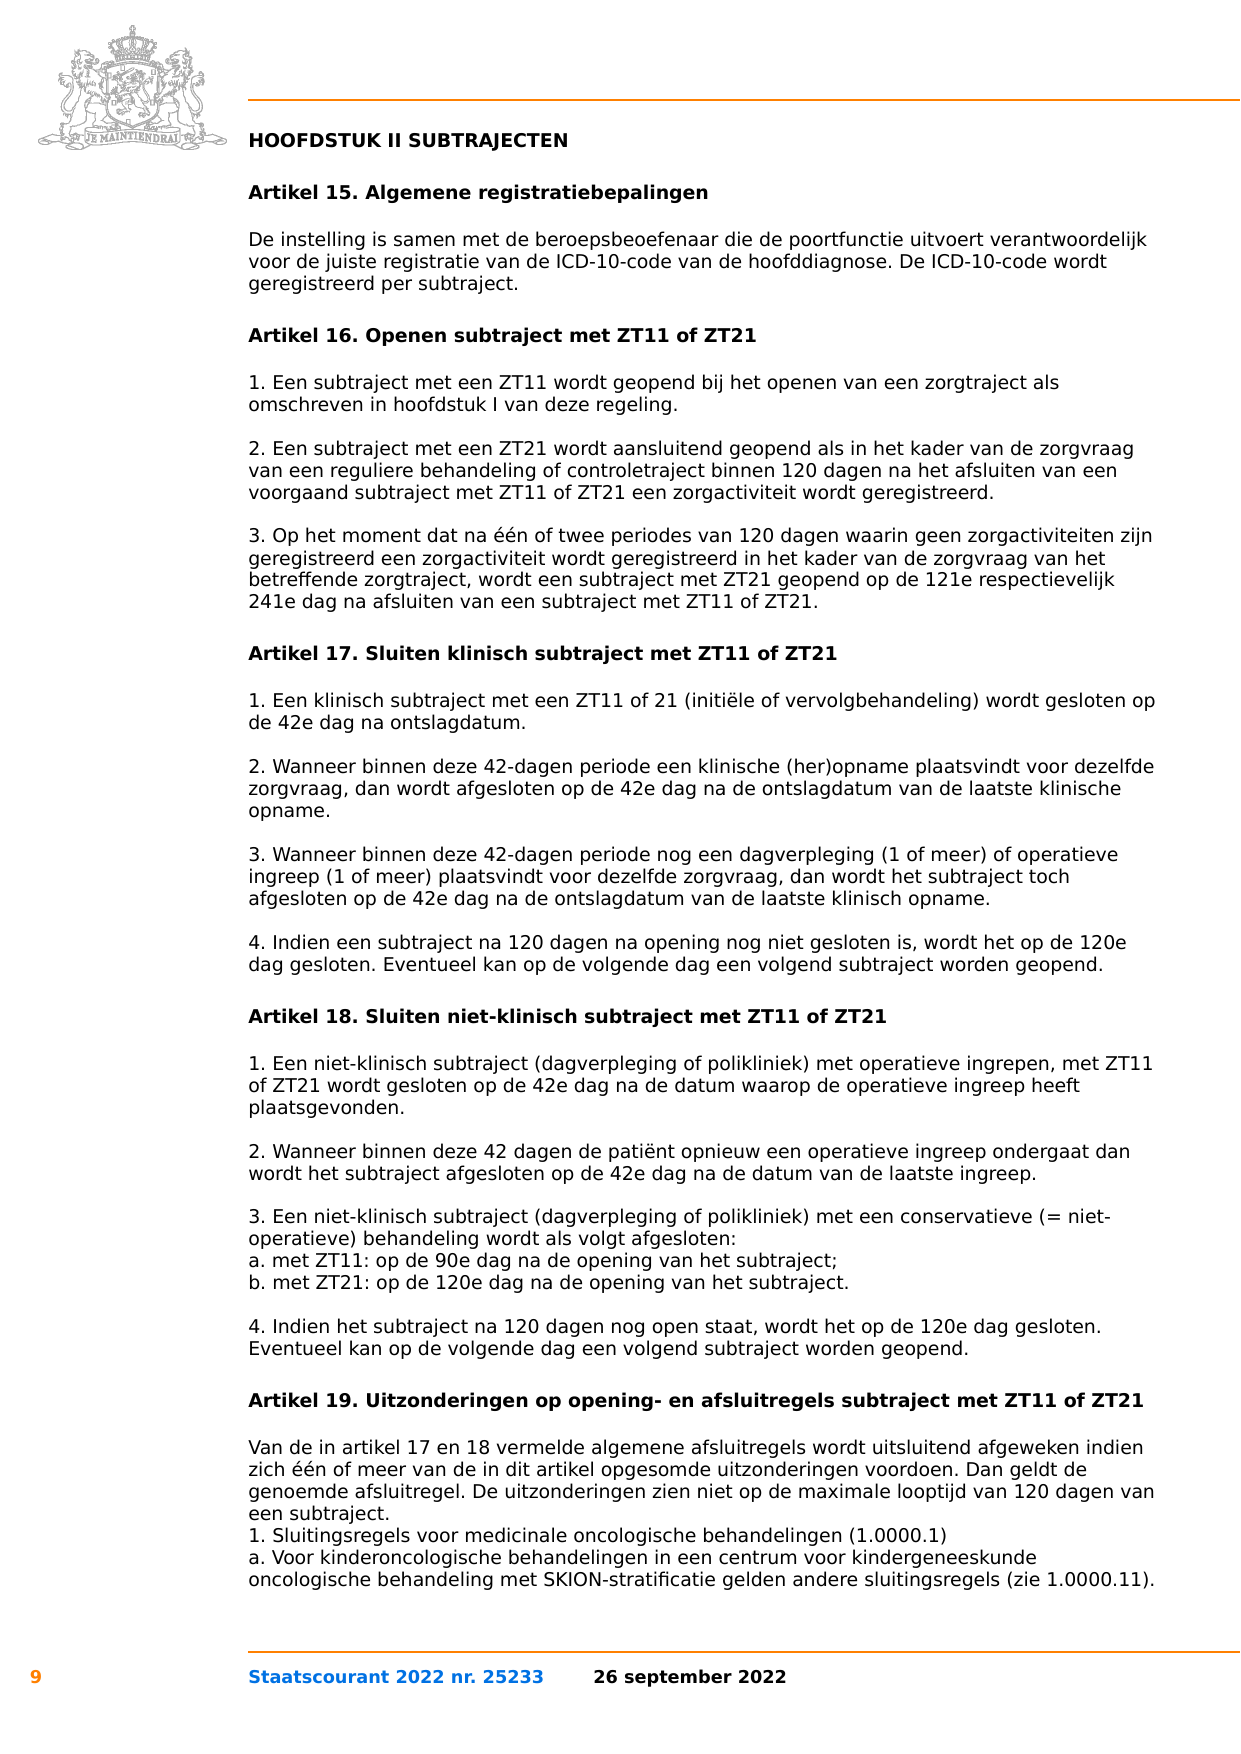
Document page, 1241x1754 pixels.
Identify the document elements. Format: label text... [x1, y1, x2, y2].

text 2. Een subtraject met een ZT21 wordt aansluitend geopend als in het kader van de zorgvraag van een reguliere behandeling of controletraject binnen 120 dagen na het afsluiten van een voorgaand subtraject met ZT11 of ZT21 een zorgactiviteit wordt geregistreerd. [248, 438, 1163, 503]
text 3. Op het moment dat na één of twee periodes van 120 dagen waarin geen zorgactiviteiten zijn geregistreerd een zorgactiviteit wordt geregistreerd in het kader van de zorgvraag van het betreffende zorgtraject, wordt een subtraject met ZT21 geopend op de 121e respectievelijk 241e dag na afsluiten van een subtraject met ZT11 of ZT21. [248, 525, 1163, 613]
text 3. Een niet-klinisch subtraject (dagverpleging of polikliniek) met een conservatieve (= niet-operatieve) behandeling wordt als volgt afgesloten: [248, 1206, 1163, 1250]
subtitle Artikel 15. Algemene registratiebepalingen [248, 182, 1163, 204]
text 1. Sluitingsregels voor medicinale oncologische behandelingen (1.0000.1) [248, 1525, 1163, 1547]
text 1. Een niet-klinisch subtraject (dagverpleging of polikliniek) met operatieve ingrepen, met ZT11 of ZT21 wordt gesloten op de 42e dag na de datum waarop de operatieve ingreep heeft plaatsgevonden. [248, 1053, 1163, 1119]
text 4. Indien het subtraject na 120 dagen nog open staat, wordt het op de 120e dag gesloten. Eventueel kan op de volgende dag een volgend subtraject worden geopend. [248, 1316, 1163, 1360]
text a. met ZT11: op de 90e dag na de opening van het subtraject; [248, 1250, 1163, 1272]
text De instelling is samen met de beroepsbeoefenaar die de poortfunctie uitvoert verantwoordelijk voor de juiste registratie van de ICD-10-code van de hoofddiagnose. De ICD-10-code wordt geregistreerd per subtraject. [248, 229, 1163, 295]
text 1. Een subtraject met een ZT11 wordt geopend bij het openen van een zorgtraject als omschreven in hoofdstuk I van deze regeling. [248, 372, 1163, 416]
subtitle Artikel 19. Uitzonderingen op opening- en afsluitregels subtraject met ZT11 of ZT21 [248, 1390, 1163, 1412]
subtitle Artikel 17. Sluiten klinisch subtraject met ZT11 of ZT21 [248, 643, 1163, 665]
picture [38, 25, 227, 150]
text b. met ZT21: op de 120e dag na de opening van het subtraject. [248, 1272, 1163, 1294]
text 2. Wanneer binnen deze 42-dagen periode een klinische (her)opname plaatsvindt voor dezelfde zorgvraag, dan wordt afgesloten op de 42e dag na de ontslagdatum van de laatste klinische opname. [248, 756, 1163, 822]
text a. Voor kinderoncologische behandelingen in een centrum voor kindergeneeskunde oncologische behandeling met SKION-stratificatie gelden andere sluitingsregels (zie 1.0000.11). [248, 1547, 1163, 1591]
text 4. Indien een subtraject na 120 dagen na opening nog niet gesloten is, wordt het op de 120e dag gesloten. Eventueel kan op de volgende dag een volgend subtraject worden geopend. [248, 932, 1163, 976]
text 1. Een klinisch subtraject met een ZT11 of 21 (initiële of vervolgbehandeling) wordt gesloten op de 42e dag na ontslagdatum. [248, 690, 1163, 734]
subtitle Artikel 18. Sluiten niet-klinisch subtraject met ZT11 of ZT21 [248, 1006, 1163, 1028]
subtitle HOOFDSTUK II SUBTRAJECTEN [248, 130, 1163, 152]
text 3. Wanneer binnen deze 42-dagen periode nog een dagverpleging (1 of meer) of operatieve ingreep (1 of meer) plaatsvindt voor dezelfde zorgvraag, dan wordt het subtraject toch afgesloten op de 42e dag na de ontslagdatum van de laatste klinisch opname. [248, 844, 1163, 910]
text 2. Wanneer binnen deze 42 dagen de patiënt opnieuw een operatieve ingreep ondergaat dan wordt het subtraject afgesloten op de 42e dag na de datum van de laatste ingreep. [248, 1141, 1163, 1184]
subtitle Artikel 16. Openen subtraject met ZT11 of ZT21 [248, 325, 1163, 347]
text Van de in artikel 17 en 18 vermelde algemene afsluitregels wordt uitsluitend afgeweken indien zich één of meer van de in dit artikel opgesomde uitzonderingen voordoen. Dan geldt de genoemde afsluitregel. De uitzonderingen zien niet op de maximale looptijd van 120 dagen van een subtraject. [248, 1437, 1163, 1525]
